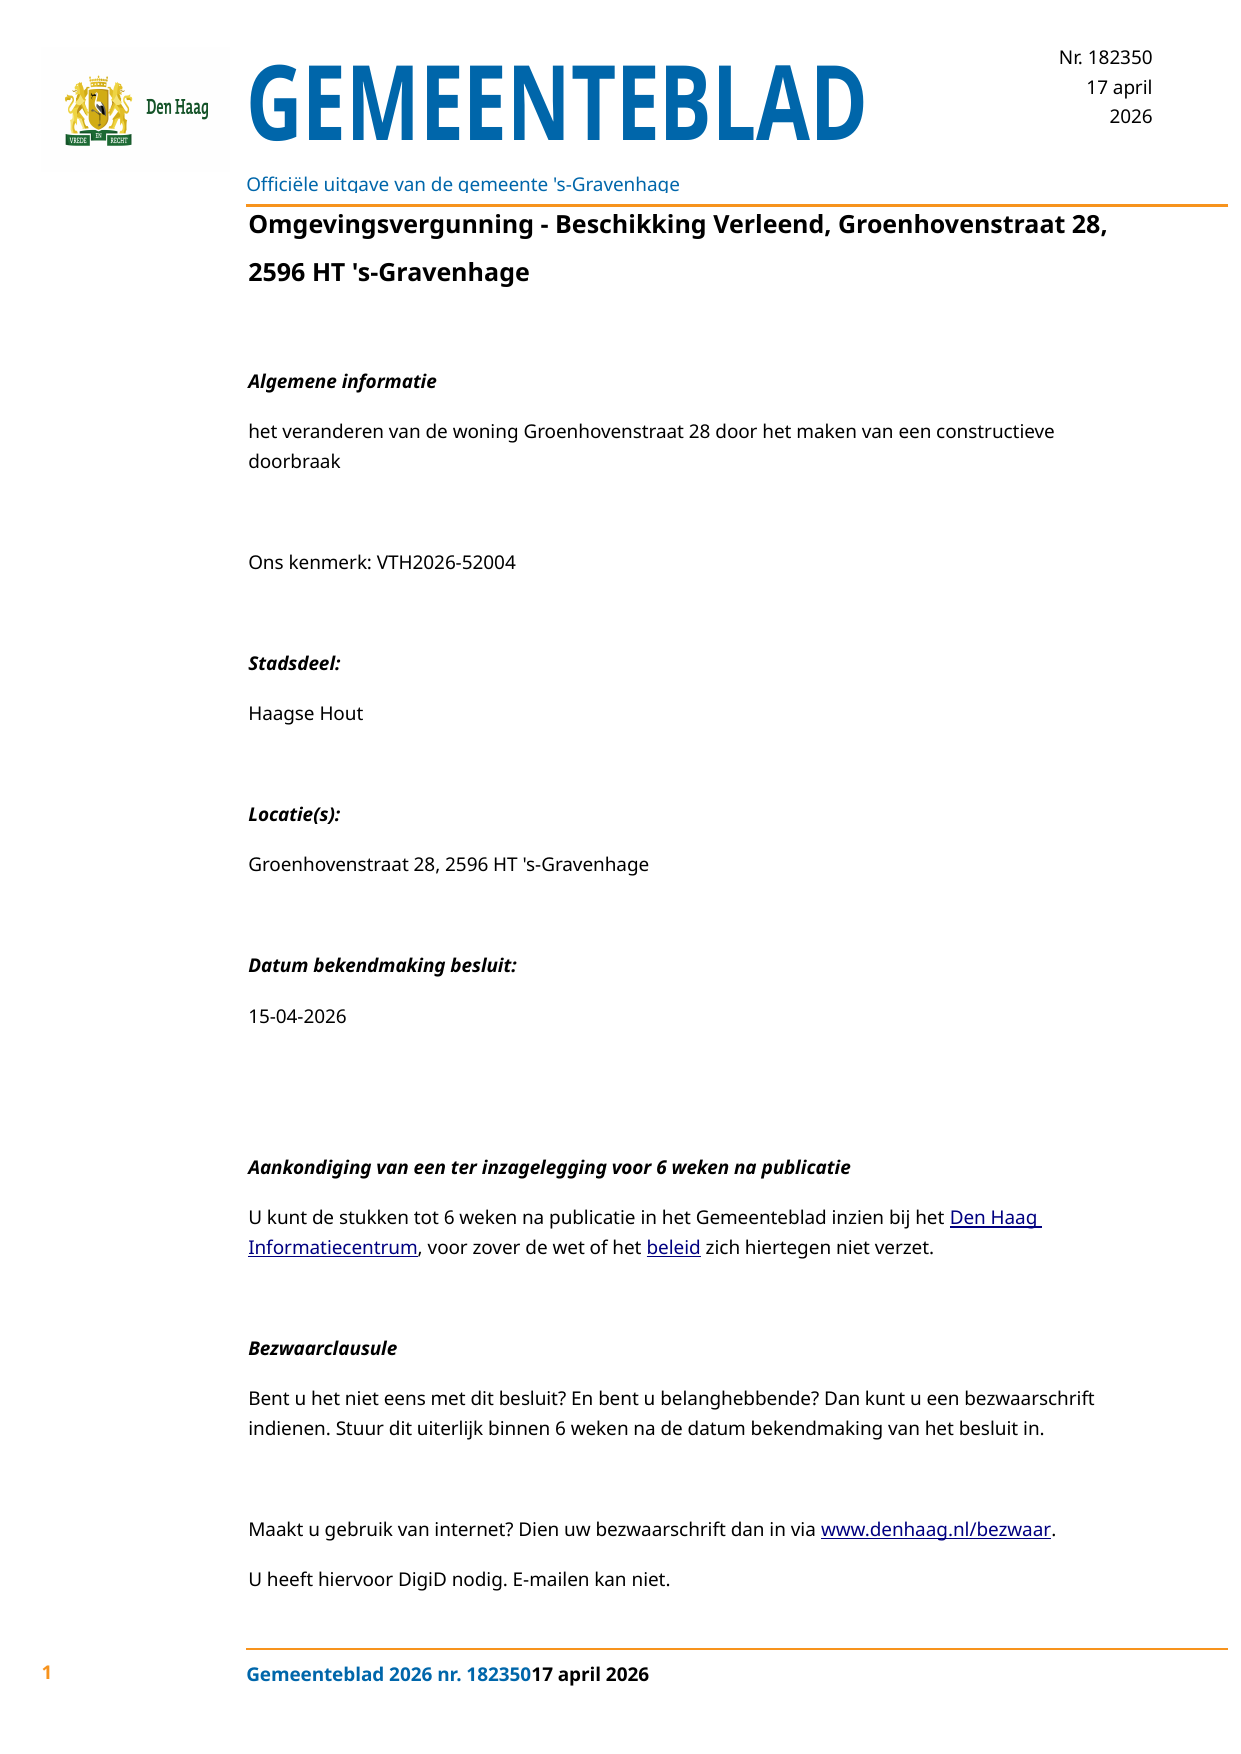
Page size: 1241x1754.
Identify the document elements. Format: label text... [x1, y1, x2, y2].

text Stadsdeel: [248, 650, 1152, 676]
text Maakt u gebruik van internet? Dien uw bezwaarschrift dan in via www.denhaag.nl/bezwaar. [248, 1516, 1152, 1542]
text het veranderen van de woning Groenhovenstraat 28 door het maken van een constructieve doorbraak [248, 419, 1152, 474]
text Bent u het niet eens met dit besluit? En bent u belanghebbende? Dan kunt u een bezwaarschrift indienen. Stuur dit uiterlijk binnen 6 weken na de datum bekendmaking van het besluit in. [248, 1385, 1152, 1441]
text Omgevingsvergunning - Beschikking Verleend, Groenhovenstraat 28, 2596 HT 's-Gravenhage [248, 207, 1152, 288]
text Locatie(s): [248, 801, 1152, 827]
text 15-04-2026 [248, 1003, 1152, 1029]
text U kunt de stukken tot 6 weken na publicatie in het Gemeenteblad inzien bij het Den Haag Informatiecentrum, voor zover de wet of het beleid zich hiertegen niet verzet. [248, 1204, 1152, 1260]
picture [41, 47, 231, 172]
text Algemene informatie [248, 368, 1152, 394]
text Aankondiging van een ter inzagelegging voor 6 weken na publicatie [248, 1154, 1152, 1180]
text U heeft hiervoor DigiD nodig. E-mailen kan niet. [248, 1566, 1152, 1592]
text Groenhovenstraat 28, 2596 HT 's-Gravenhage [248, 852, 1152, 877]
text Bezwaarclausule [248, 1335, 1152, 1361]
text Ons kenmerk: VTH2026-52004 [248, 549, 1152, 575]
text Haagse Hout [248, 700, 1152, 726]
text Datum bekendmaking besluit: [248, 952, 1152, 978]
